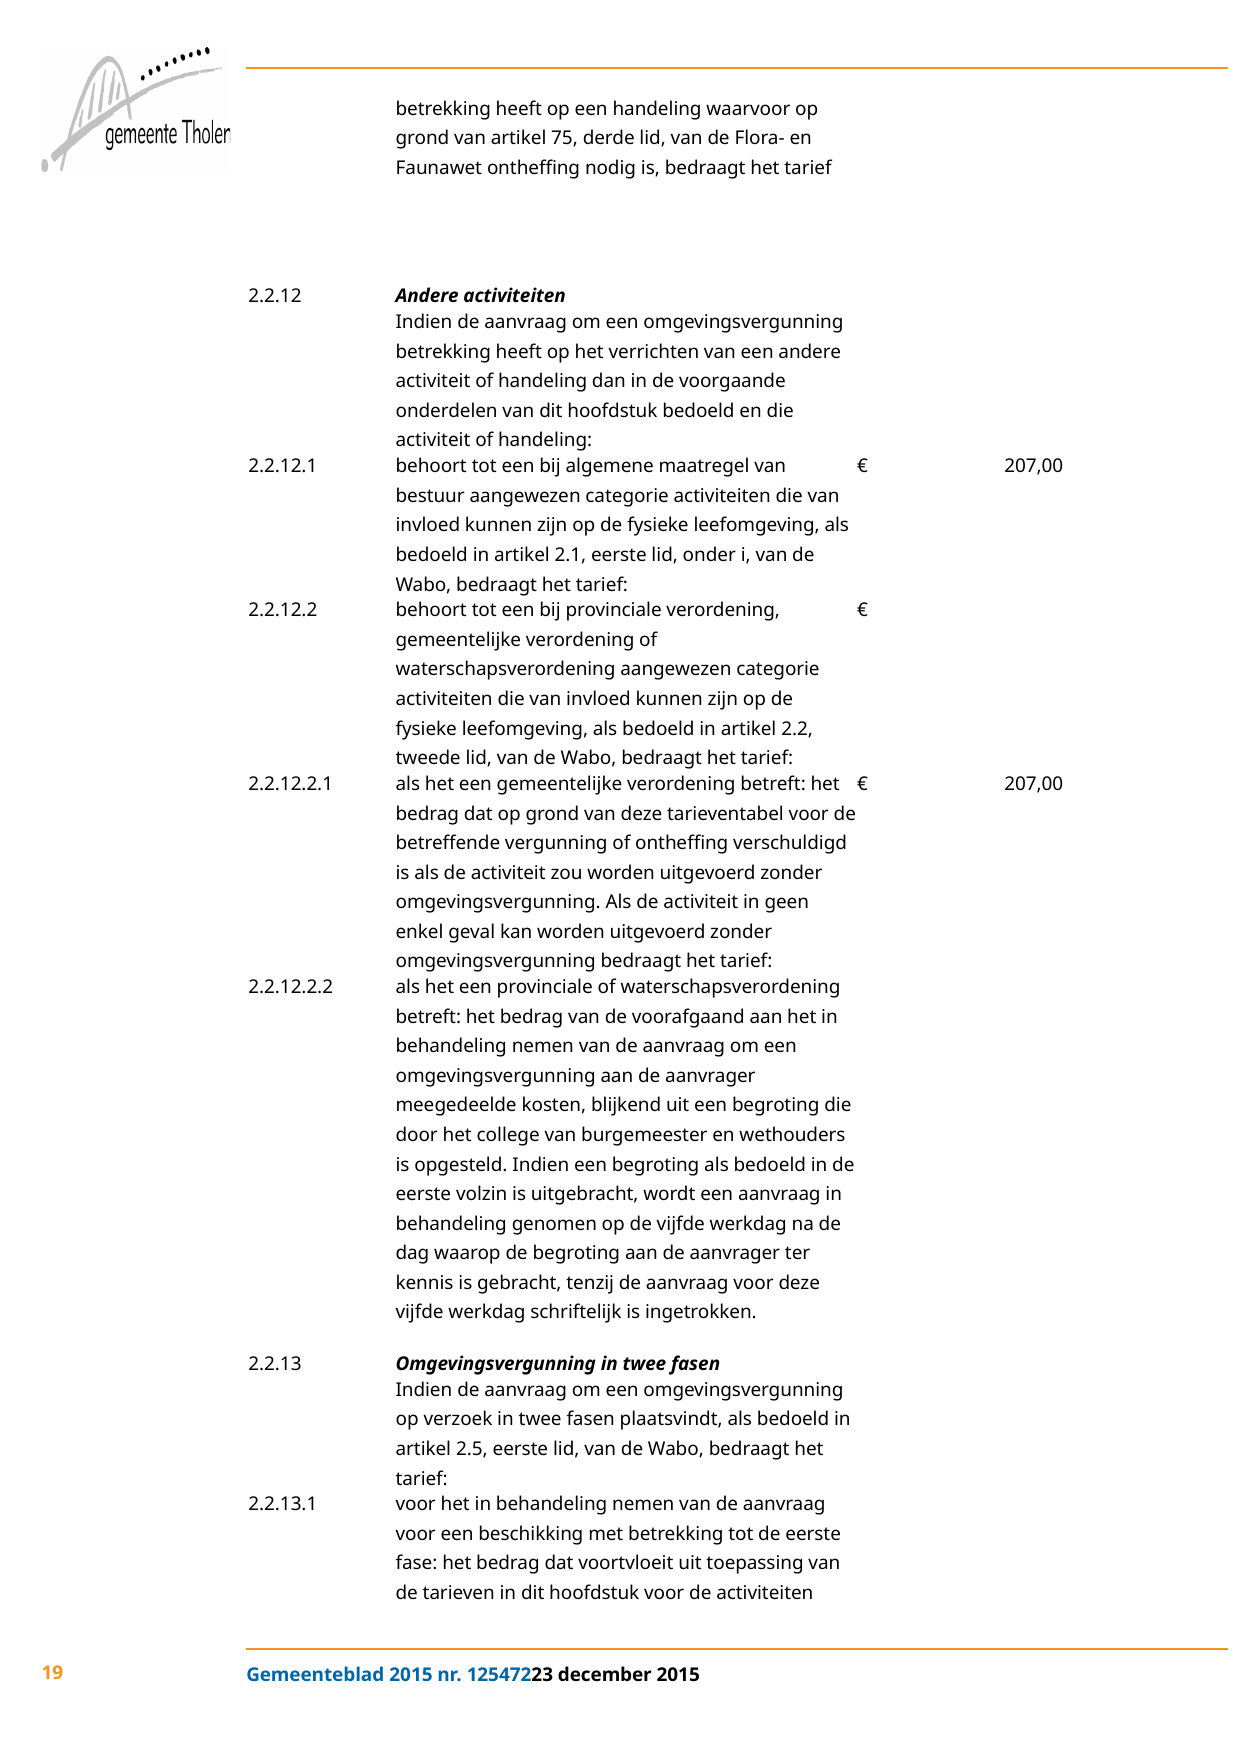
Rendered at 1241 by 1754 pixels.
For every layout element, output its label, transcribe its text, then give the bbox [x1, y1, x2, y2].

table_cell € [857, 596, 1004, 770]
table_cell [248, 95, 395, 180]
table_cell [395, 1325, 857, 1350]
table_cell [1004, 308, 1152, 452]
table_cell € [857, 453, 1004, 596]
table_cell € [857, 770, 1004, 973]
table_cell als het een gemeentelijke verordening betreft: het bedrag dat op grond van deze tarieventabel voor de betreffende vergunning of ontheffing verschuldigd is als de activiteit zou worden uitgevoerd zonder omgevingsvergunning. Als de activiteit in geen enkel geval kan worden uitgevoerd zonder omgevingsvergunning bedraagt het tarief: [395, 770, 857, 973]
table_cell [857, 973, 1004, 1324]
table_cell [857, 283, 1152, 308]
table_cell 2.2.12.2.2 [248, 973, 395, 1324]
table_cell 2.2.13.1 [248, 1490, 395, 1605]
table_cell [857, 1376, 1004, 1490]
table_cell [395, 231, 857, 257]
table_cell 2.2.12.1 [248, 453, 395, 596]
table_cell [248, 257, 395, 283]
table_cell 2.2.12.2.1 [248, 770, 395, 973]
table_cell 2.2.12.2 [248, 596, 395, 770]
table_cell [248, 1376, 395, 1490]
table_cell als het een provinciale of waterschapsverordening betreft: het bedrag van de voorafgaand aan het in behandeling nemen van de aanvraag om een omgevingsvergunning aan de aanvrager meegedeelde kosten, blijkend uit een begroting die door het college van burgemeester en wethouders is opgesteld. Indien een begroting als bedoeld in de eerste volzin is uitgebracht, wordt een aanvraag in behandeling genomen op de vijfde werkdag na de dag waarop de begroting aan de aanvrager ter kennis is gebracht, tenzij de aanvraag voor deze vijfde werkdag schriftelijk is ingetrokken. [395, 973, 857, 1324]
table_cell Andere activiteiten [395, 283, 857, 308]
table_cell [857, 180, 1152, 205]
table_cell [857, 1325, 1004, 1350]
table_cell [248, 205, 395, 231]
table_cell 2.2.13 [248, 1350, 395, 1376]
table_cell [1004, 1325, 1152, 1350]
table_cell behoort tot een bij provinciale verordening, gemeentelijke verordening of waterschapsverordening aangewezen categorie activiteiten die van invloed kunnen zijn op de fysieke leefomgeving, als bedoeld in artikel 2.2, tweede lid, van de Wabo, bedraagt het tarief: [395, 596, 857, 770]
table_cell [857, 95, 1004, 180]
table_cell Indien de aanvraag om een omgevingsvergunning betrekking heeft op het verrichten van een andere activiteit of handeling dan in de voorgaande onderdelen van dit hoofdstuk bedoeld en die activiteit of handeling: [395, 308, 857, 452]
table_cell [857, 257, 1152, 283]
table_cell [395, 180, 857, 205]
table_cell [857, 1350, 1004, 1376]
table_cell [248, 180, 395, 205]
table_cell [1004, 596, 1152, 770]
table_cell [1004, 1490, 1152, 1605]
table_cell [395, 205, 857, 231]
table_cell Omgevingsvergunning in twee fasen [395, 1350, 857, 1376]
table_cell [857, 308, 1004, 452]
table_cell [857, 1490, 1004, 1605]
table_cell behoort tot een bij algemene maatregel van bestuur aangewezen categorie activiteiten die van invloed kunnen zijn op de fysieke leefomgeving, als bedoeld in artikel 2.1, eerste lid, onder i, van de Wabo, bedraagt het tarief: [395, 453, 857, 596]
table_cell betrekking heeft op een handeling waarvoor op grond van artikel 75, derde lid, van de Flora- en Faunawet ontheffing nodig is, bedraagt het tarief [395, 95, 857, 180]
table_cell 207,00 [1004, 770, 1152, 973]
table_cell 2.2.12 [248, 283, 395, 308]
picture [41, 47, 231, 172]
table_cell [1004, 1376, 1152, 1490]
table_cell [857, 205, 1152, 231]
table_cell 207,00 [1004, 453, 1152, 596]
table_cell [857, 231, 1152, 257]
table_cell [395, 257, 857, 283]
table_cell [248, 1325, 395, 1350]
table_cell [248, 308, 395, 452]
table_cell [1004, 1350, 1152, 1376]
table_cell [248, 231, 395, 257]
table_cell [1004, 973, 1152, 1324]
table_cell [1004, 95, 1152, 180]
table_cell voor het in behandeling nemen van de aanvraag voor een beschikking met betrekking tot de eerste fase: het bedrag dat voortvloeit uit toepassing van de tarieven in dit hoofdstuk voor de activiteiten [395, 1490, 857, 1605]
table_cell Indien de aanvraag om een omgevingsvergunning op verzoek in twee fasen plaatsvindt, als bedoeld in artikel 2.5, eerste lid, van de Wabo, bedraagt het tarief: [395, 1376, 857, 1490]
